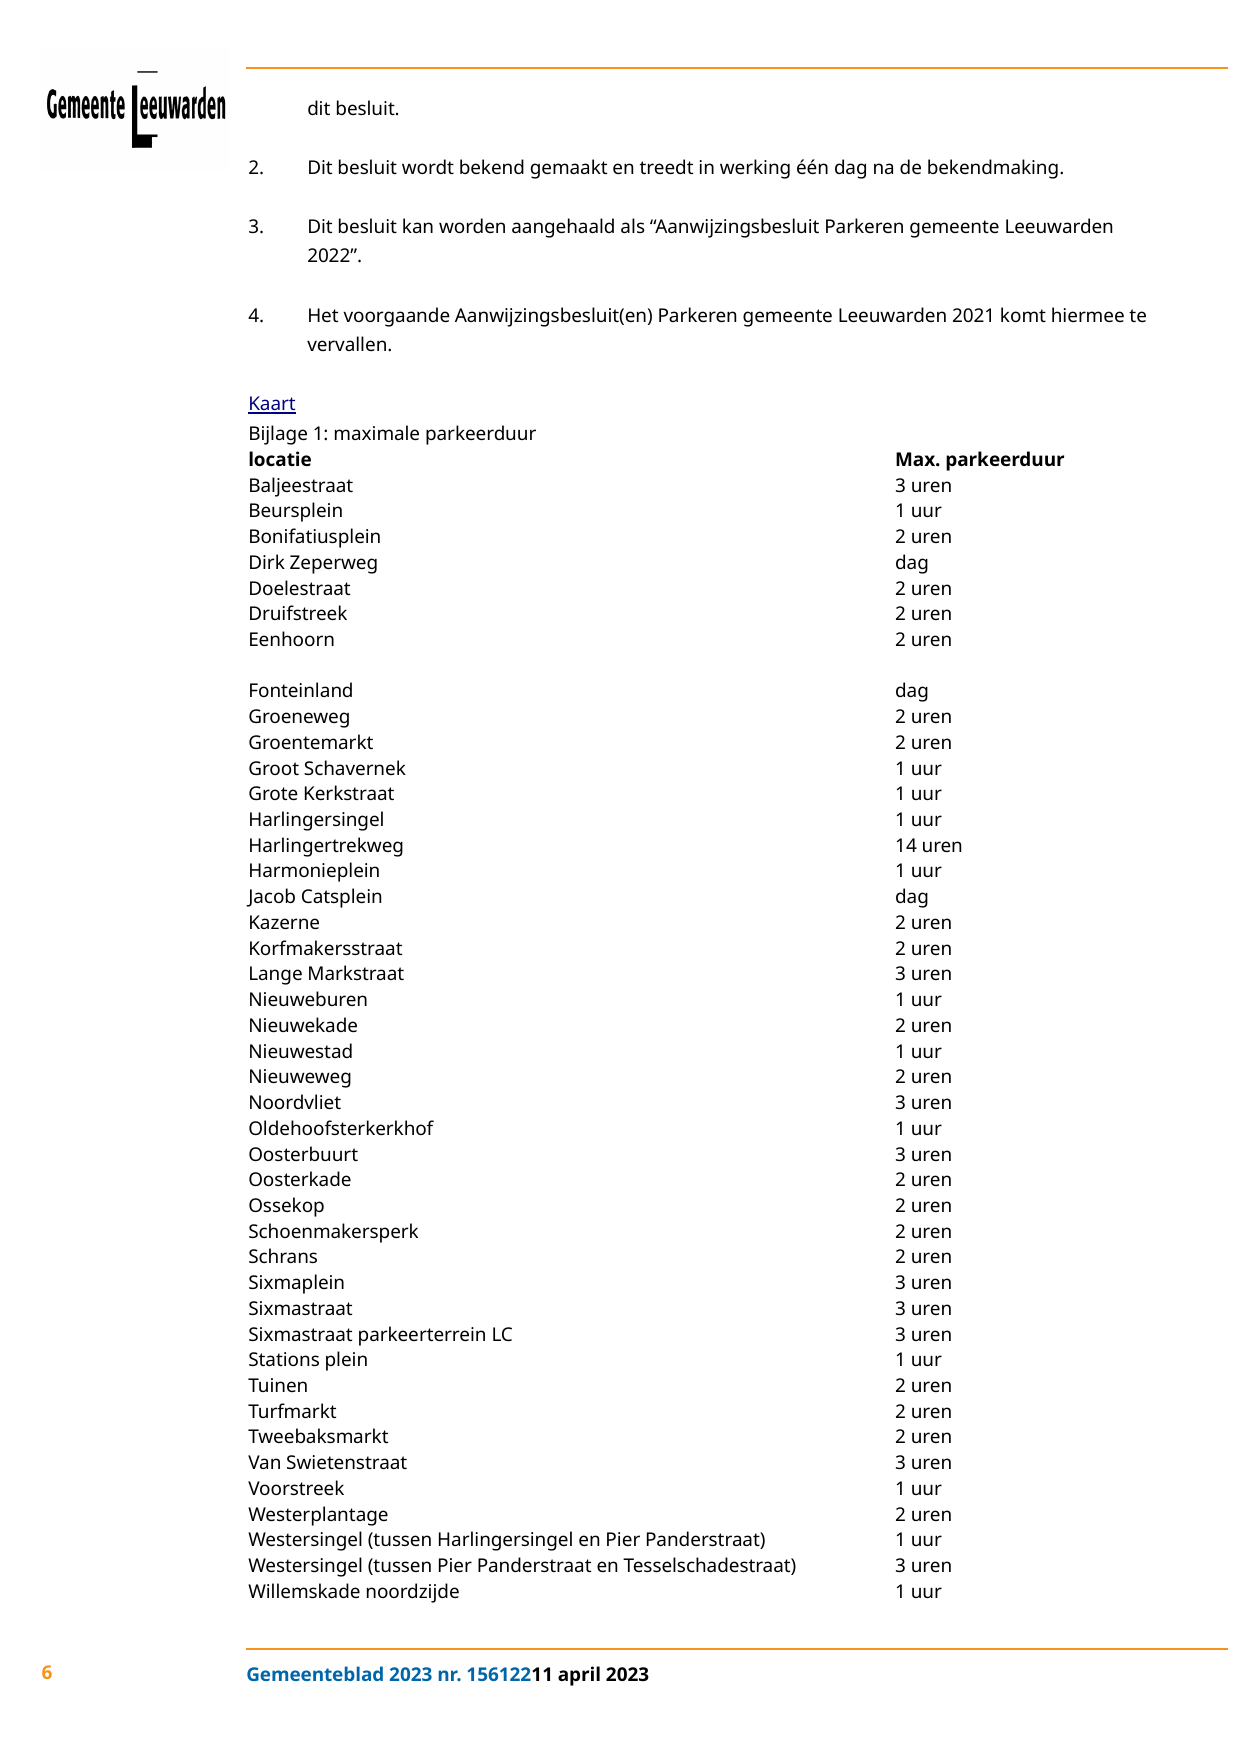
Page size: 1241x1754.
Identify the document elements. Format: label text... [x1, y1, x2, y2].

table_cell Turfmarkt [248, 1398, 895, 1424]
table_cell Korfmakersstraat [248, 935, 895, 961]
table_cell 1 uur [895, 498, 1152, 523]
table_cell 2 uren [895, 1244, 1152, 1269]
table_cell 2 uren [895, 935, 1152, 961]
table_cell Dirk Zeperweg [248, 549, 895, 575]
table_cell 3 uren [895, 1269, 1152, 1295]
table_cell Fonteinland [248, 678, 895, 703]
table_cell Schoenmakersperk [248, 1218, 895, 1244]
table_cell Druifstreek [248, 600, 895, 626]
table_cell 1 uur [895, 806, 1152, 832]
table_cell Groot Schavernek [248, 755, 895, 781]
table_cell 1 uur [895, 1475, 1152, 1501]
table_cell Sixmastraat parkeerterrein LC [248, 1321, 895, 1347]
table_cell 2 uren [895, 523, 1152, 549]
table_cell Oosterkade [248, 1166, 895, 1192]
table_cell Tuinen [248, 1372, 895, 1398]
table_cell Grote Kerkstraat [248, 781, 895, 806]
table_cell 2 uren [895, 626, 1152, 652]
table_cell 2 uren [895, 1012, 1152, 1038]
table_cell Noordvliet [248, 1089, 895, 1115]
table_cell 3 uren [895, 1553, 1152, 1578]
table_cell 3 uren [895, 1450, 1152, 1475]
table_cell 1 uur [895, 1347, 1152, 1372]
table_cell 2 uren [895, 729, 1152, 755]
table_cell Lange Markstraat [248, 961, 895, 986]
table_cell 2 uren [895, 1398, 1152, 1424]
table_cell 2 uren [895, 1372, 1152, 1398]
table_cell Ossekop [248, 1192, 895, 1218]
table_cell 2 uren [895, 1064, 1152, 1089]
table_cell dag [895, 549, 1152, 575]
table_cell 2 uren [895, 1501, 1152, 1527]
table_cell 14 uren [895, 832, 1152, 858]
table_cell 3 uren [895, 1295, 1152, 1321]
table_cell 1 uur [895, 781, 1152, 806]
table_header Bijlage 1: maximale parkeerduur [248, 420, 895, 446]
table_cell 1 uur [895, 1578, 1152, 1604]
table_cell Westersingel (tussen Pier Panderstraat en Tesselschadestraat) [248, 1553, 895, 1578]
table_cell Sixmaplein [248, 1269, 895, 1295]
table_cell 2 uren [895, 703, 1152, 729]
table_cell Harmonieplein [248, 858, 895, 883]
table_cell Sixmastraat [248, 1295, 895, 1321]
table_cell dag [895, 678, 1152, 703]
table_cell Westerplantage [248, 1501, 895, 1527]
table_cell 3 uren [895, 472, 1152, 497]
table_cell Nieuweburen [248, 986, 895, 1012]
table_cell Oldehoofsterkerkhof [248, 1115, 895, 1141]
table_cell Van Swietenstraat [248, 1450, 895, 1475]
table_cell dag [895, 884, 1152, 909]
table_cell 1 uur [895, 755, 1152, 781]
table_cell 2 uren [895, 1166, 1152, 1192]
table_cell Beursplein [248, 498, 895, 523]
list Dit besluit kan worden aangehaald als “Aanwijzingsbesluit Parkeren gemeente Leeuwarden 2022”. [248, 213, 1152, 268]
table_cell locatie [248, 446, 895, 472]
table_cell Oosterbuurt [248, 1141, 895, 1166]
table_cell 1 uur [895, 858, 1152, 883]
table_cell Harlingersingel [248, 806, 895, 832]
table_cell Tweebaksmarkt [248, 1424, 895, 1449]
list Dit besluit wordt bekend gemaakt en treedt in werking één dag na de bekendmaking. [248, 154, 1152, 180]
table_cell Doelestraat [248, 575, 895, 600]
table_cell Eenhoorn [248, 626, 895, 652]
text Kaart [248, 391, 1152, 416]
table_header [895, 420, 1152, 446]
table_cell 2 uren [895, 1218, 1152, 1244]
table_cell Voorstreek [248, 1475, 895, 1501]
table_cell 3 uren [895, 1089, 1152, 1115]
table_cell Bonifatiusplein [248, 523, 895, 549]
table_cell Kazerne [248, 909, 895, 935]
table_cell 2 uren [895, 1424, 1152, 1449]
table_cell 3 uren [895, 961, 1152, 986]
table_cell 2 uren [895, 575, 1152, 600]
table_cell Nieuweweg [248, 1064, 895, 1089]
table_cell Nieuwekade [248, 1012, 895, 1038]
table_cell Schrans [248, 1244, 895, 1269]
table_cell [248, 652, 895, 678]
table_cell 1 uur [895, 1038, 1152, 1063]
table_cell Groeneweg [248, 703, 895, 729]
table_cell [895, 652, 1152, 678]
table_cell 2 uren [895, 1192, 1152, 1218]
table_cell 2 uren [895, 600, 1152, 626]
table_cell 3 uren [895, 1321, 1152, 1347]
table_cell 3 uren [895, 1141, 1152, 1166]
table_cell Stations plein [248, 1347, 895, 1372]
table_cell Max. parkeerduur [895, 446, 1152, 472]
table_cell Willemskade noordzijde [248, 1578, 895, 1604]
table_cell 1 uur [895, 986, 1152, 1012]
table_cell Westersingel (tussen Harlingersingel en Pier Panderstraat) [248, 1527, 895, 1552]
table_cell 1 uur [895, 1115, 1152, 1141]
table_cell Groentemarkt [248, 729, 895, 755]
table_cell 1 uur [895, 1527, 1152, 1552]
table_cell Harlingertrekweg [248, 832, 895, 858]
table_cell Jacob Catsplein [248, 884, 895, 909]
table_cell Nieuwestad [248, 1038, 895, 1063]
list dit besluit. [248, 95, 1152, 121]
picture [41, 47, 231, 172]
table_cell Baljeestraat [248, 472, 895, 497]
list Het voorgaande Aanwijzingsbesluit(en) Parkeren gemeente Leeuwarden 2021 komt hiermee te vervallen. [248, 302, 1152, 357]
table_cell 2 uren [895, 909, 1152, 935]
